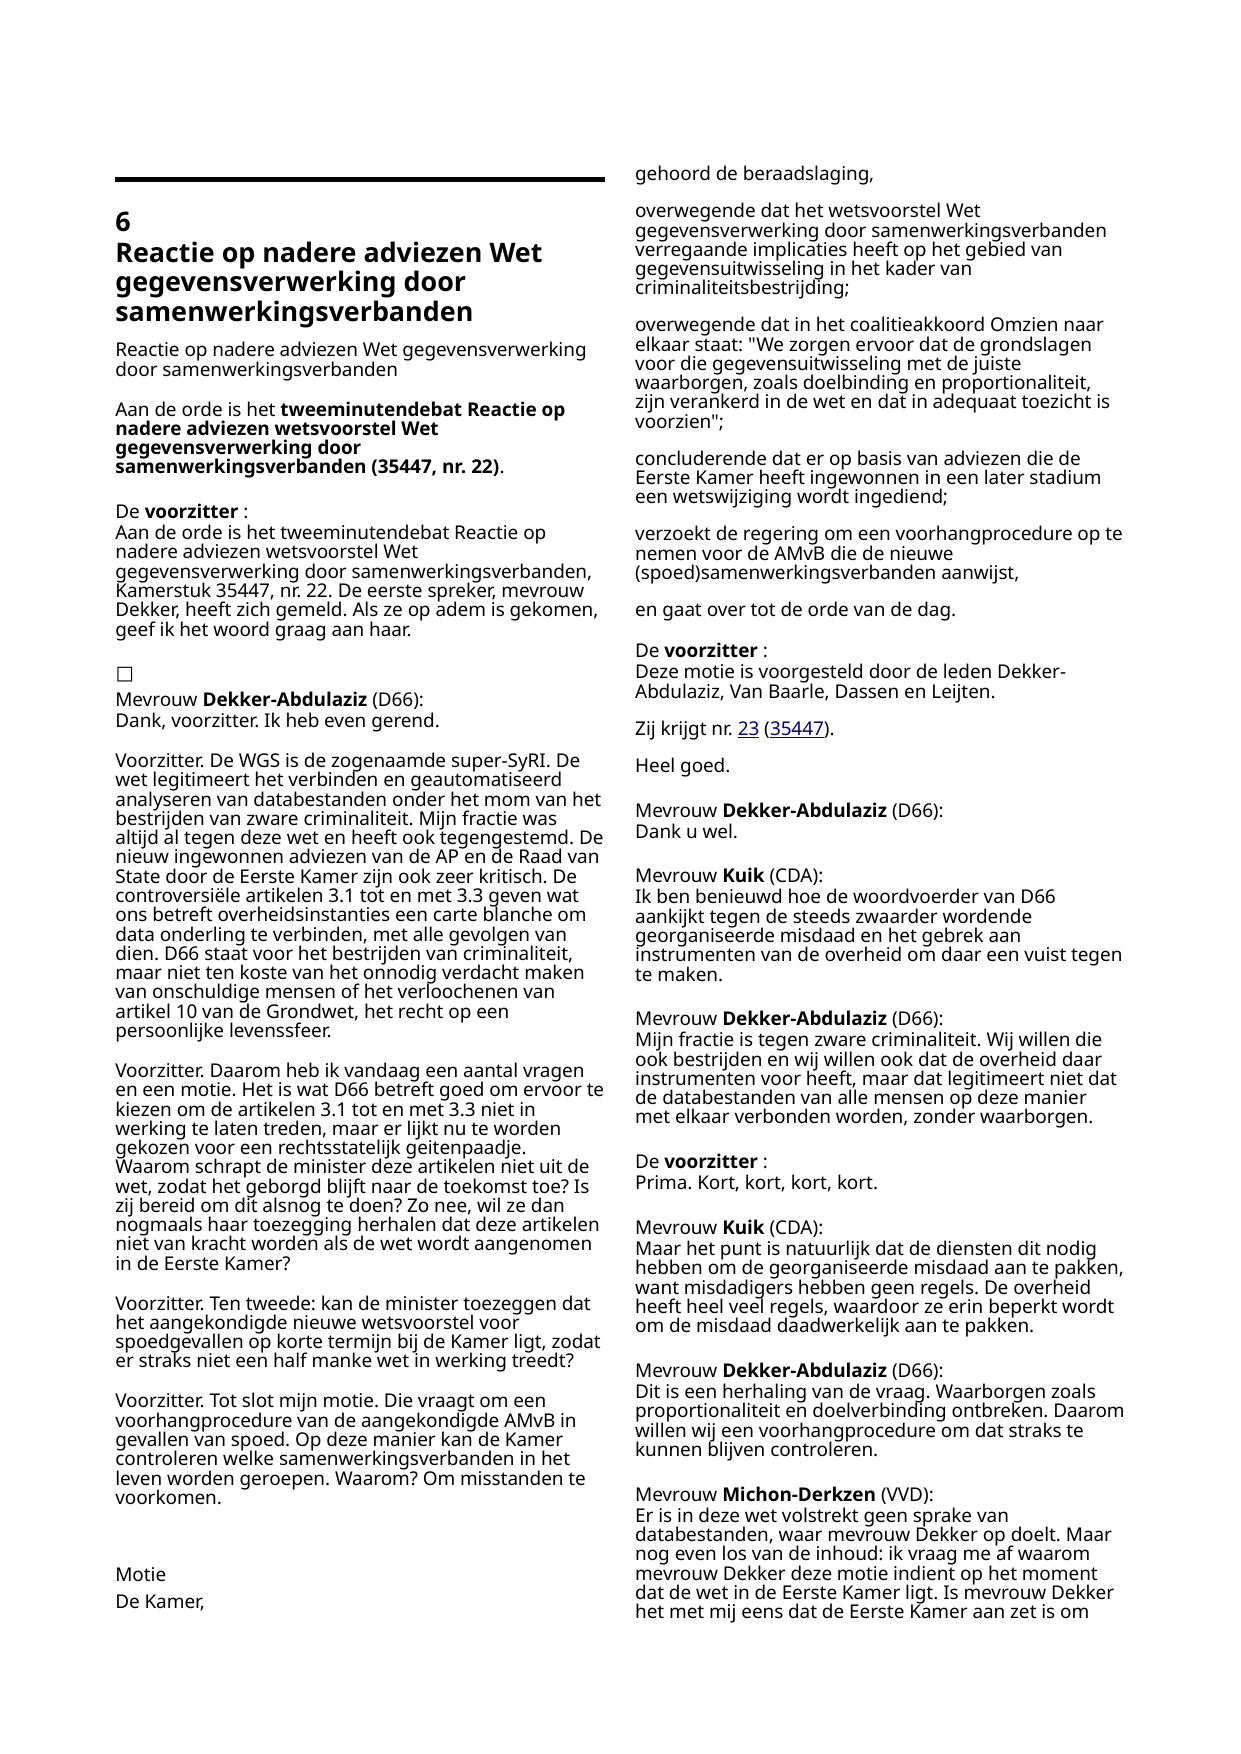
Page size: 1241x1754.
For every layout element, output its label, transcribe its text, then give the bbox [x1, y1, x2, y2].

text ⬜ [115, 661, 605, 686]
text Mevrouw Dekker-Abdulaziz (D66): [115, 686, 605, 712]
text Reactie op nadere adviezen Wet gegevensverwerking door samenwerkingsverbanden [115, 239, 605, 341]
text Dit is een herhaling van de vraag. Waarborgen zoals proportionaliteit en doelverbinding ontbreken. Daarom willen wij een voorhangprocedure om dat straks te kunnen blijven controleren. [635, 1383, 1125, 1460]
text gehoord de beraadslaging, [635, 165, 1125, 184]
text 6 [115, 203, 605, 239]
text Voorzitter. Daarom heb ik vandaag een aantal vragen en een motie. Het is wat D66 betreft goed om ervoor te kiezen om de artikelen 3.1 tot en met 3.3 niet in werking te laten treden, maar er lijkt nu te worden gekozen voor een rechtsstatelijk geitenpaadje. Waarom schrapt de minister deze artikelen niet uit de wet, zodat het geborgd blijft naar de toekomst toe? Is zij bereid om dit alsnog te doen? Zo nee, wil ze dan nogmaals haar toezegging herhalen dat deze artikelen niet van kracht worden als de wet wordt aangenomen in de Eerste Kamer? [115, 1062, 605, 1274]
text Ik ben benieuwd hoe de woordvoerder van D66 aankijkt tegen de steeds zwaarder wordende georganiseerde misdaad en het gebrek aan instrumenten van de overheid om daar een vuist tegen te maken. [635, 888, 1125, 985]
text Zij krijgt nr. 23 (35447). [635, 720, 1125, 739]
text Deze motie is voorgesteld door de leden Dekker-Abdulaziz, Van Baarle, Dassen en Leijten. [635, 663, 1125, 702]
text Motie [115, 1562, 605, 1587]
text Er is in deze wet volstrekt geen sprake van databestanden, waar mevrouw Dekker op doelt. Maar nog even los van de inhoud: ik vraag me af waarom mevrouw Dekker deze motie indient op het moment dat de wet in de Eerste Kamer ligt. Is mevrouw Dekker het met mij eens dat de Eerste Kamer aan zet is om [635, 1507, 1125, 1622]
text Aan de orde is het tweeminutendebat Reactie op nadere adviezen wetsvoorstel Wet gegevensverwerking door samenwerkingsverbanden (35447, nr. 22). [115, 401, 605, 478]
text Mevrouw Dekker-Abdulaziz (D66): [635, 797, 1125, 823]
text De voorzitter : [115, 498, 605, 524]
text Mevrouw Kuik (CDA): [635, 1214, 1125, 1240]
text Mevrouw Kuik (CDA): [635, 863, 1125, 888]
text Aan de orde is het tweeminutendebat Reactie op nadere adviezen wetsvoorstel Wet gegevensverwerking door samenwerkingsverbanden, Kamerstuk 35447, nr. 22. De eerste spreker, mevrouw Dekker, heeft zich gemeld. Als ze op adem is gekomen, geef ik het woord graag aan haar. [115, 524, 605, 640]
text De voorzitter : [635, 638, 1125, 663]
text De Kamer, [115, 1593, 605, 1612]
text Prima. Kort, kort, kort, kort. [635, 1174, 1125, 1193]
text Mevrouw Michon-Derkzen (VVD): [635, 1481, 1125, 1507]
text Heel goed. [635, 757, 1125, 776]
text Dank, voorzitter. Ik heb even gerend. [115, 712, 605, 731]
text Mijn fractie is tegen zware criminaliteit. Wij willen die ook bestrijden en wij willen ook dat de overheid daar instrumenten voor heeft, maar dat legitimeert niet dat de databestanden van alle mensen op deze manier met elkaar verbonden worden, zonder waarborgen. [635, 1031, 1125, 1128]
text Dank u wel. [635, 823, 1125, 842]
text De voorzitter : [635, 1148, 1125, 1174]
text Mevrouw Dekker-Abdulaziz (D66): [635, 1006, 1125, 1031]
text concluderende dat er op basis van adviezen die de Eerste Kamer heeft ingewonnen in een later stadium een wetswijziging wordt ingediend; [635, 450, 1125, 507]
text Mevrouw Dekker-Abdulaziz (D66): [635, 1357, 1125, 1383]
text overwegende dat het wetsvoorstel Wet gegevensverwerking door samenwerkingsverbanden verregaande implicaties heeft op het gebied van gegevensuitwisseling in het kader van criminaliteitsbestrijding; [635, 202, 1125, 299]
text Voorzitter. Ten tweede: kan de minister toezeggen dat het aangekondigde nieuwe wetsvoorstel voor spoedgevallen op korte termijn bij de Kamer ligt, zodat er straks niet een half manke wet in werking treedt? [115, 1295, 605, 1372]
text Reactie op nadere adviezen Wet gegevensverwerking door samenwerkingsverbanden [115, 341, 605, 380]
text en gaat over tot de orde van de dag. [635, 601, 1125, 620]
text verzoekt de regering om een voorhangprocedure op te nemen voor de AMvB die de nieuwe (spoed)samenwerkingsverbanden aanwijst, [635, 525, 1125, 583]
text Voorzitter. Tot slot mijn motie. Die vraagt om een voorhangprocedure van de aangekondigde AMvB in gevallen van spoed. Op deze manier kan de Kamer controleren welke samenwerkingsverbanden in het leven worden geroepen. Waarom? Om misstanden te voorkomen. [115, 1392, 605, 1508]
text overwegende dat in het coalitieakkoord Omzien naar elkaar staat: "We zorgen ervoor dat de grondslagen voor die gegevensuitwisseling met de juiste waarborgen, zoals doelbinding en proportionaliteit, zijn verankerd in de wet en dat in adequaat toezicht is voorzien"; [635, 316, 1125, 432]
text Voorzitter. De WGS is de zogenaamde super-SyRI. De wet legitimeert het verbinden en geautomatiseerd analyseren van databestanden onder het mom van het bestrijden van zware criminaliteit. Mijn fractie was altijd al tegen deze wet en heeft ook tegengestemd. De nieuw ingewonnen adviezen van de AP en de Raad van State door de Eerste Kamer zijn ook zeer kritisch. De controversiële artikelen 3.1 tot en met 3.3 geven wat ons betreft overheidsinstanties een carte blanche om data onderling te verbinden, met alle gevolgen van dien. D66 staat voor het bestrijden van criminaliteit, maar niet ten koste van het onnodig verdacht maken van onschuldige mensen of het verloochenen van artikel 10 van de Grondwet, het recht op een persoonlijke levenssfeer. [115, 752, 605, 1041]
text Maar het punt is natuurlijk dat de diensten dit nodig hebben om de georganiseerde misdaad aan te pakken, want misdadigers hebben geen regels. De overheid heeft heel veel regels, waardoor ze erin beperkt wordt om de misdaad daadwerkelijk aan te pakken. [635, 1240, 1125, 1336]
